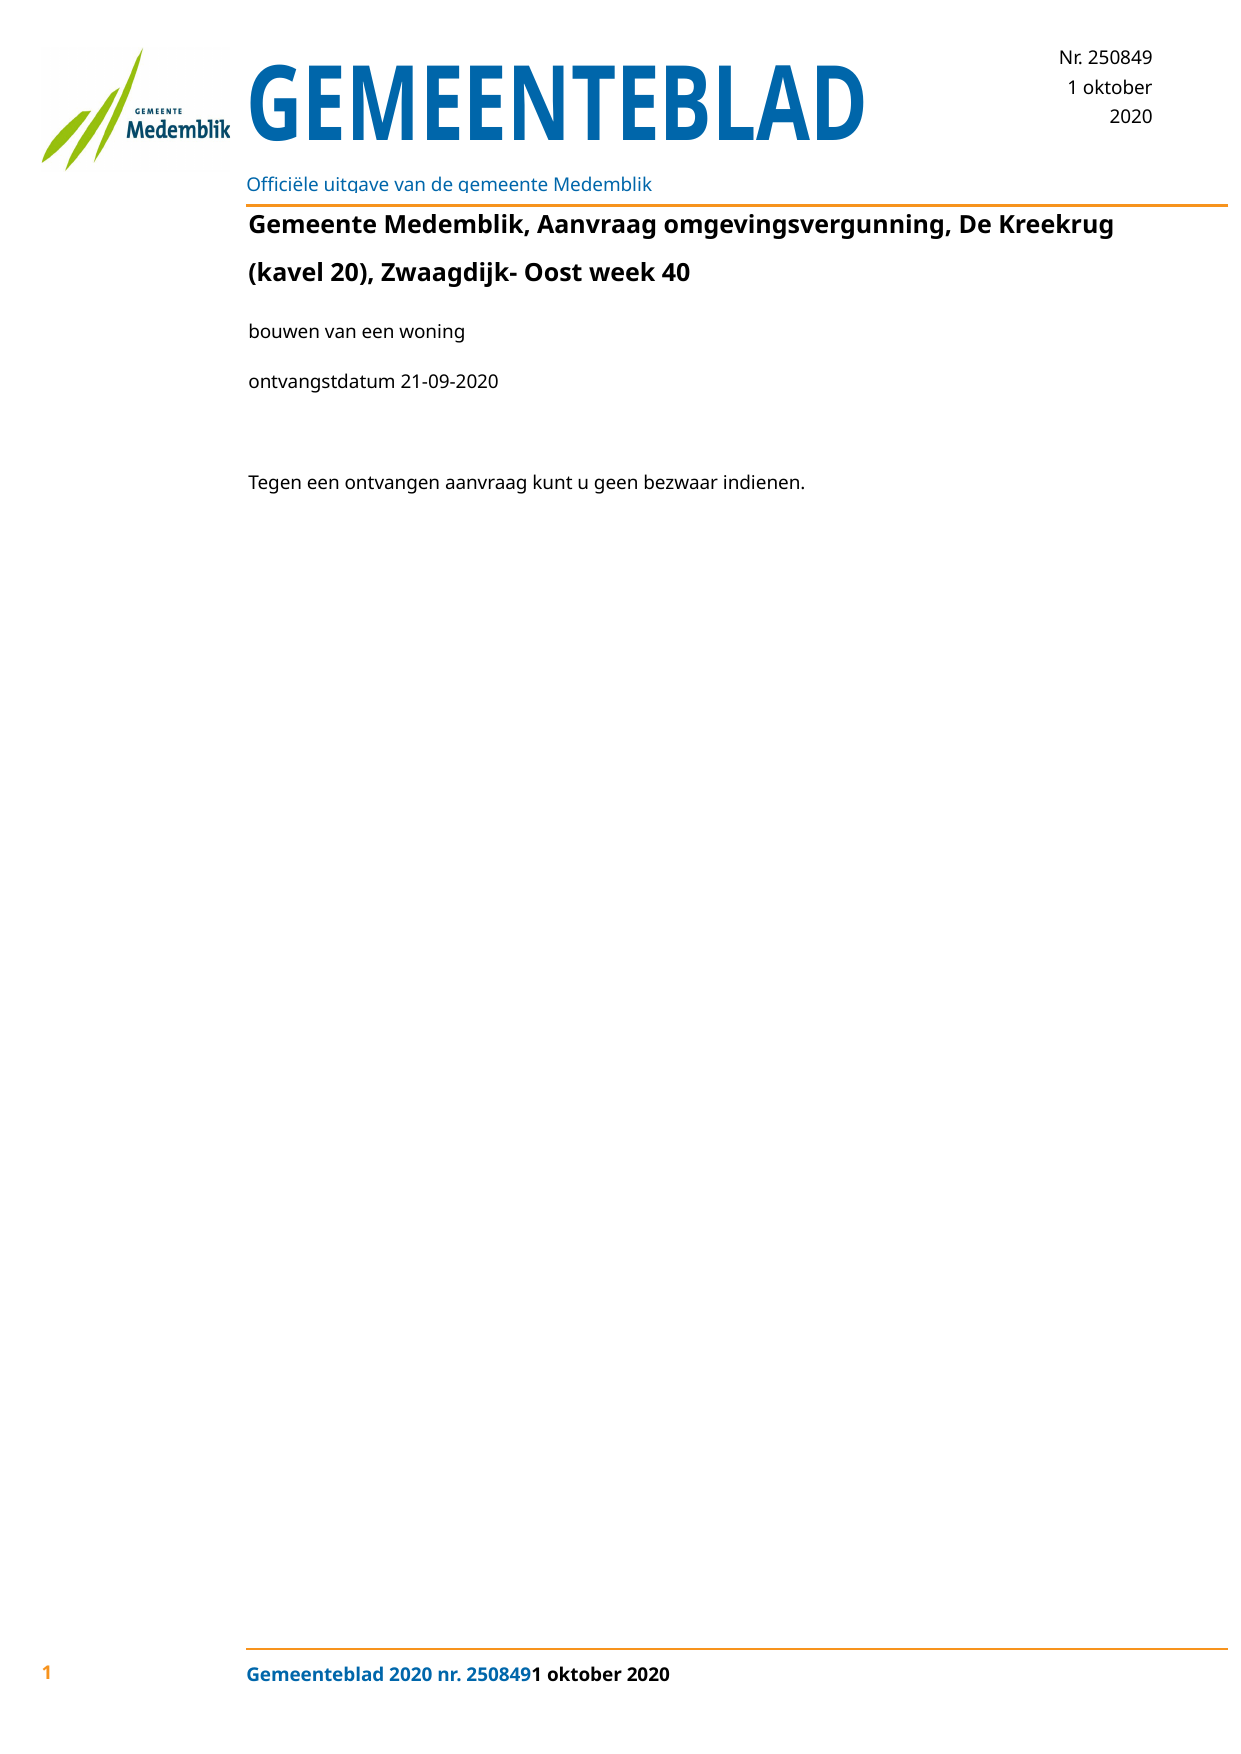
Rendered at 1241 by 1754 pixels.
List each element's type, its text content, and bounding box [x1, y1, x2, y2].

picture [41, 47, 231, 172]
text Gemeente Medemblik, Aanvraag omgevingsvergunning, De Kreekrug (kavel 20), Zwaagdijk- Oost week 40 [248, 207, 1152, 288]
text bouwen van een woning [248, 318, 1152, 344]
text Tegen een ontvangen aanvraag kunt u geen bezwaar indienen. [248, 469, 1152, 495]
text ontvangstdatum 21-09-2020 [248, 368, 1152, 394]
